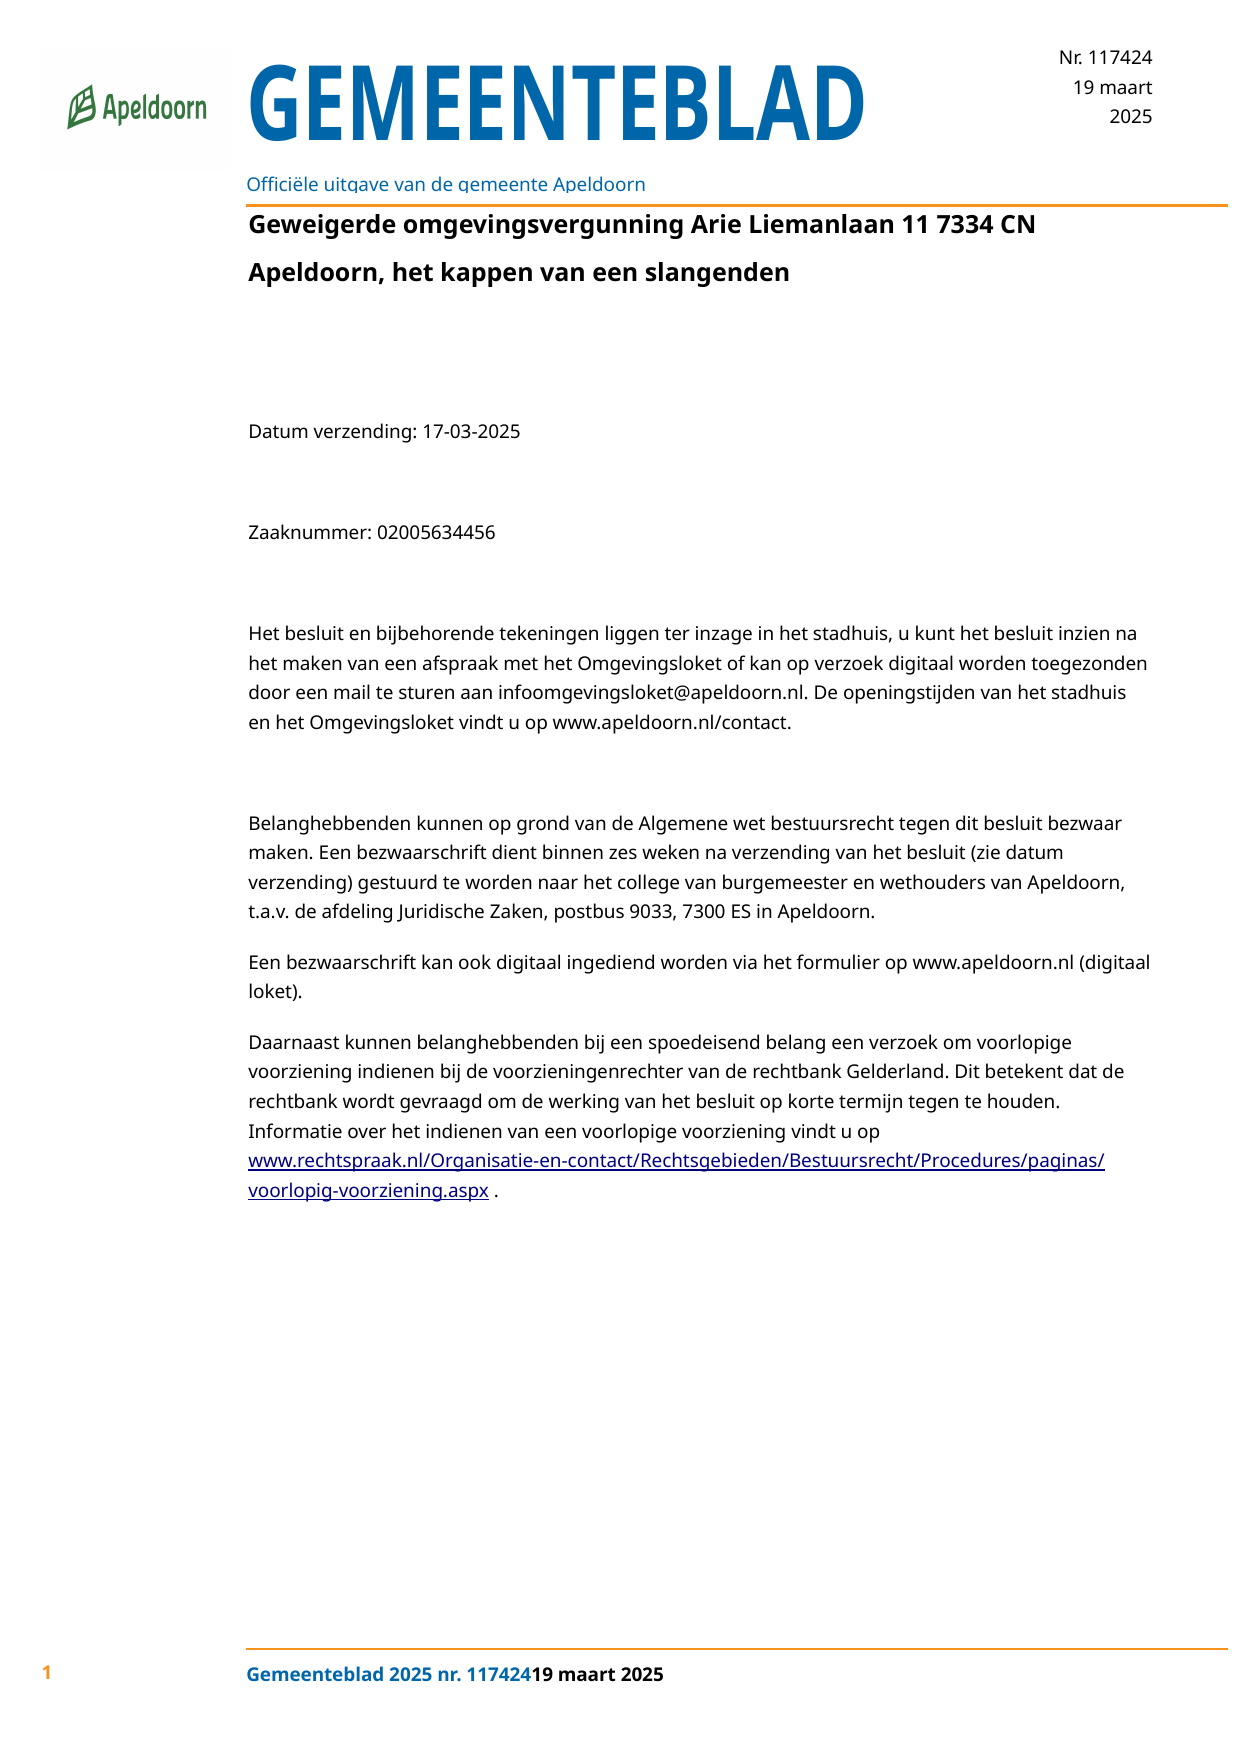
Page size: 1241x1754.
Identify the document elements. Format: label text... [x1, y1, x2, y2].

text Daarnaast kunnen belanghebbenden bij een spoedeisend belang een verzoek om voorlopige voorziening indienen bij de voorzieningenrechter van de rechtbank Gelderland. Dit betekent dat de rechtbank wordt gevraagd om de werking van het besluit op korte termijn tegen te houden. Informatie over het indienen van een voorlopige voorziening vindt u op www.rechtspraak.nl/Organisatie-en-contact/Rechtsgebieden/Bestuursrecht/Procedures/paginas/voorlopig-voorziening.aspx . [248, 1029, 1152, 1203]
picture [41, 47, 231, 172]
text Een bezwaarschrift kan ook digitaal ingediend worden via het formulier op www.apeldoorn.nl (digitaal loket). [248, 949, 1152, 1004]
text Zaaknummer: 02005634456 [248, 519, 1152, 545]
text Geweigerde omgevingsvergunning Arie Liemanlaan 11 7334 CN Apeldoorn, het kappen van een slangenden [248, 207, 1152, 288]
text Het besluit en bijbehorende tekeningen liggen ter inzage in het stadhuis, u kunt het besluit inzien na het maken van een afspraak met het Omgevingsloket of kan op verzoek digitaal worden toegezonden door een mail te sturen aan infoomgevingsloket@apeldoorn.nl. De openingstijden van het stadhuis en het Omgevingsloket vindt u op www.apeldoorn.nl/contact. [248, 620, 1152, 735]
text Belanghebbenden kunnen op grond van de Algemene wet bestuursrecht tegen dit besluit bezwaar maken. Een bezwaarschrift dient binnen zes weken na verzending van het besluit (zie datum verzending) gestuurd te worden naar het college van burgemeester en wethouders van Apeldoorn, t.a.v. de afdeling Juridische Zaken, postbus 9033, 7300 ES in Apeldoorn. [248, 810, 1152, 924]
text Datum verzending: 17-03-2025 [248, 419, 1152, 444]
